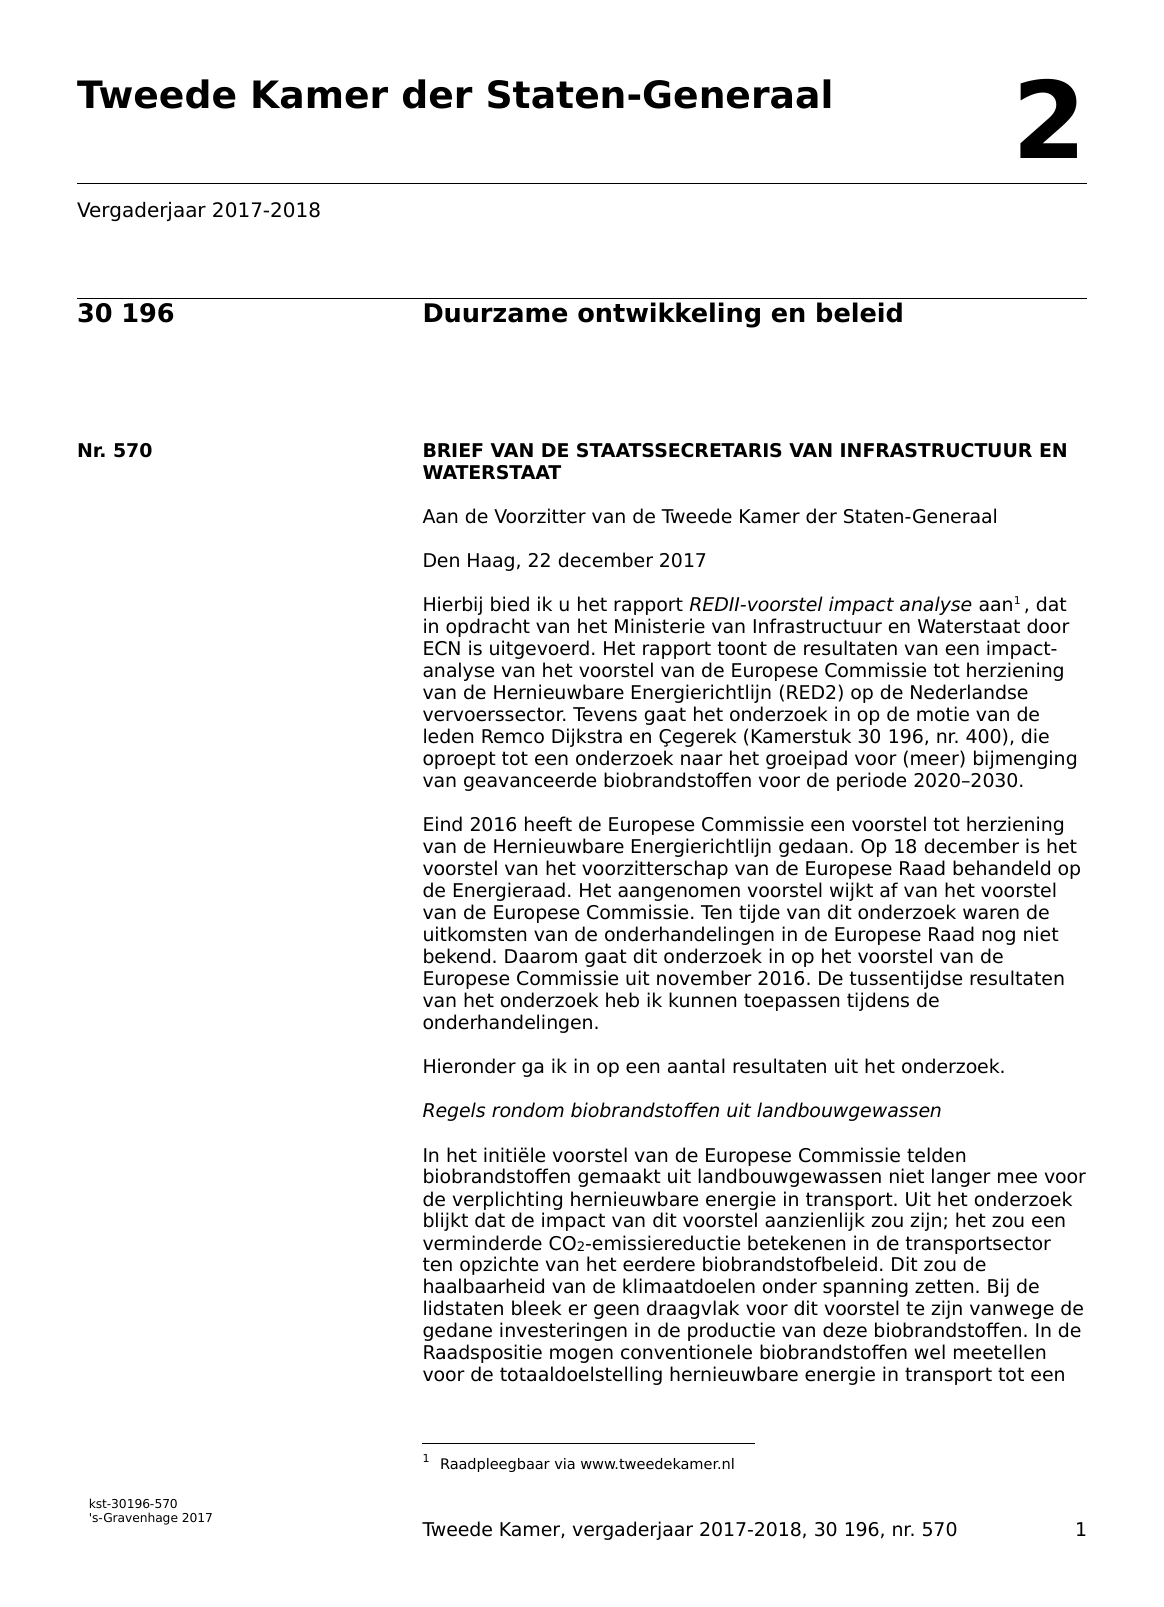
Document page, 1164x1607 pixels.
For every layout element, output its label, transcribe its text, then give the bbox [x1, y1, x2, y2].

table_header Tweede Kamer der Staten-Generaal [77, 59, 886, 183]
text Hieronder ga ik in op een aantal resultaten uit het onderzoek. [422, 1056, 1087, 1078]
text Raadpleegbaar via www.tweedekamer.nl [422, 1452, 1087, 1474]
text Hierbij bied ik u het rapport REDII-voorstel impact analyse aan, dat in opdracht van het Ministerie van Infrastructuur en Waterstaat door ECN is uitgevoerd. Het rapport toont de resultaten van een impact-analyse van het voorstel van de Europese Commissie tot herziening van de Hernieuwbare Energierichtlijn (RED2) op de Nederlandse vervoerssector. Tevens gaat het onderzoek in op de motie van de leden Remco Dijkstra en Çegerek (Kamerstuk 30 196, nr. 400), die oproept tot een onderzoek naar het groeipad voor (meer) bijmenging van geavanceerde biobrandstoffen voor de periode 2020–2030. [422, 594, 1087, 792]
text Eind 2016 heeft de Europese Commissie een voorstel tot herziening van de Hernieuwbare Energierichtlijn gedaan. Op 18 december is het voorstel van het voorzitterschap van de Europese Raad behandeld op de Energieraad. Het aangenomen voorstel wijkt af van het voorstel van de Europese Commissie. Ten tijde van dit onderzoek waren de uitkomsten van de onderhandelingen in de Europese Raad nog niet bekend. Daarom gaat dit onderzoek in op het voorstel van de Europese Commissie uit november 2016. De tussentijdse resultaten van het onderzoek heb ik kunnen toepassen tijdens de onderhandelingen. [422, 814, 1087, 1034]
text kst-30196-570 [88, 1497, 323, 1511]
table_header 2 [886, 59, 1087, 183]
text 's-Gravenhage 2017 [88, 1511, 323, 1525]
subtitle 30 196 Duurzame ontwikkeling en beleid [77, 299, 1087, 329]
subtitle Regels rondom biobrandstoffen uit landbouwgewassen [422, 1100, 1087, 1122]
text In het initiële voorstel van de Europese Commissie telden biobrandstoffen gemaakt uit landbouwgewassen niet langer mee voor de verplichting hernieuwbare energie in transport. Uit het onderzoek blijkt dat de impact van dit voorstel aanzienlijk zou zijn; het zou een verminderde CO2-emissiereductie betekenen in de transportsector ten opzichte van het eerdere biobrandstofbeleid. Dit zou de haalbaarheid van de klimaatdoelen onder spanning zetten. Bij de lidstaten bleek er geen draagvlak voor dit voorstel te zijn vanwege de gedane investeringen in de productie van deze biobrandstoffen. In de Raadspositie mogen conventionele biobrandstoffen wel meetellen voor de totaaldoelstelling hernieuwbare energie in transport tot een [422, 1144, 1087, 1386]
table_cell Vergaderjaar 2017-2018 [77, 184, 1087, 298]
text Aan de Voorzitter van de Tweede Kamer der Staten-Generaal [422, 506, 1087, 528]
text Den Haag, 22 december 2017 [422, 550, 1087, 572]
subtitle Nr. 570 BRIEF VAN DE STAATSSECRETARIS VAN INFRASTRUCTUUR EN WATERSTAAT [77, 440, 1087, 484]
